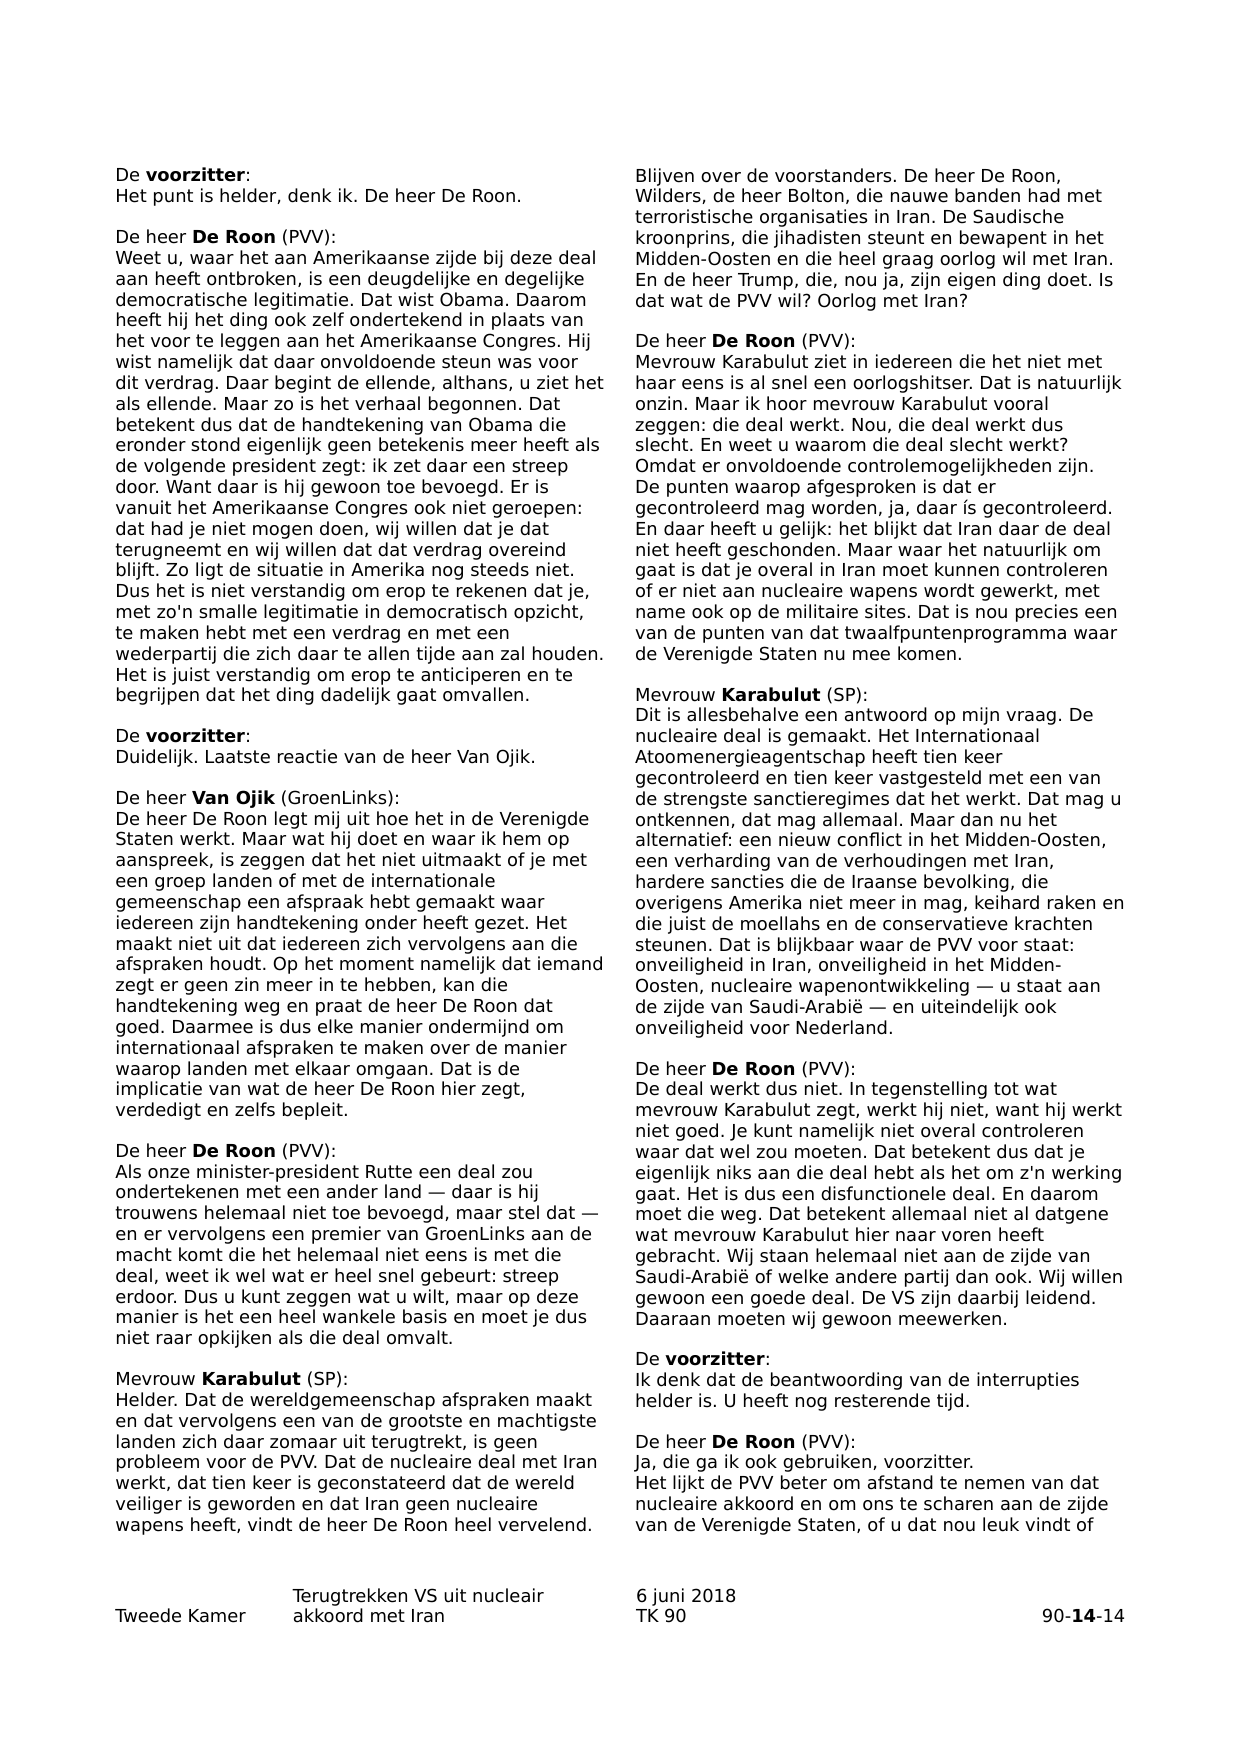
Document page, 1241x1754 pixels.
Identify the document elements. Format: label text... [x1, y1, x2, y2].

text De voorzitter: [115, 165, 605, 186]
text Blijven over de voorstanders. De heer De Roon, Wilders, de heer Bolton, die nauwe banden had met terroristische organisaties in Iran. De Saudische kroonprins, die jihadisten steunt en bewapent in het Midden-Oosten en die heel graag oorlog wil met Iran. En de heer Trump, die, nou ja, zijn eigen ding doet. Is dat wat de PVV wil? Oorlog met Iran? [635, 165, 1125, 311]
text De heer De Roon (PVV): [635, 1058, 1125, 1079]
text De heer De Roon (PVV): [115, 227, 605, 248]
text Ja, die ga ik ook gebruiken, voorzitter. [635, 1452, 1125, 1473]
text De heer De Roon (PVV): [635, 1432, 1125, 1452]
text Het punt is helder, denk ik. De heer De Roon. [115, 186, 605, 207]
text De heer De Roon (PVV): [635, 331, 1125, 352]
text De voorzitter: [115, 726, 605, 747]
text De heer De Roon (PVV): [115, 1141, 605, 1161]
text Mevrouw Karabulut (SP): [115, 1369, 605, 1390]
text Duidelijk. Laatste reactie van de heer Van Ojik. [115, 747, 605, 767]
text Mevrouw Karabulut ziet in iedereen die het niet met haar eens is al snel een oorlogshitser. Dat is natuurlijk onzin. Maar ik hoor mevrouw Karabulut vooral zeggen: die deal werkt. Nou, die deal werkt dus slecht. En weet u waarom die deal slecht werkt? Omdat er onvoldoende controlemogelijkheden zijn. De punten waarop afgesproken is dat er gecontroleerd mag worden, ja, daar ís gecontroleerd. En daar heeft u gelijk: het blijkt dat Iran daar de deal niet heeft geschonden. Maar waar het natuurlijk om gaat is dat je overal in Iran moet kunnen controleren of er niet aan nucleaire wapens wordt gewerkt, met name ook op de militaire sites. Dat is nou precies een van de punten van dat twaalfpuntenprogramma waar de Verenigde Staten nu mee komen. [635, 352, 1125, 664]
text Helder. Dat de wereldgemeenschap afspraken maakt en dat vervolgens een van de grootste en machtigste landen zich daar zomaar uit terugtrekt, is geen probleem voor de PVV. Dat de nucleaire deal met Iran werkt, dat tien keer is geconstateerd dat de wereld veiliger is geworden en dat Iran geen nucleaire wapens heeft, vindt de heer De Roon heel vervelend. [115, 1390, 605, 1536]
text De voorzitter: [635, 1349, 1125, 1370]
text De heer Van Ojik (GroenLinks): [115, 787, 605, 808]
text Als onze minister-president Rutte een deal zou ondertekenen met een ander land — daar is hij trouwens helemaal niet toe bevoegd, maar stel dat — en er vervolgens een premier van GroenLinks aan de macht komt die het helemaal niet eens is met die deal, weet ik wel wat er heel snel gebeurt: streep erdoor. Dus u kunt zeggen wat u wilt, maar op deze manier is het een heel wankele basis en moet je dus niet raar opkijken als die deal omvalt. [115, 1161, 605, 1349]
text Weet u, waar het aan Amerikaanse zijde bij deze deal aan heeft ontbroken, is een deugdelijke en degelijke democratische legitimatie. Dat wist Obama. Daarom heeft hij het ding ook zelf ondertekend in plaats van het voor te leggen aan het Amerikaanse Congres. Hij wist namelijk dat daar onvoldoende steun was voor dit verdrag. Daar begint de ellende, althans, u ziet het als ellende. Maar zo is het verhaal begonnen. Dat betekent dus dat de handtekening van Obama die eronder stond eigenlijk geen betekenis meer heeft als de volgende president zegt: ik zet daar een streep door. Want daar is hij gewoon toe bevoegd. Er is vanuit het Amerikaanse Congres ook niet geroepen: dat had je niet mogen doen, wij willen dat je dat terugneemt en wij willen dat dat verdrag overeind blijft. Zo ligt de situatie in Amerika nog steeds niet. Dus het is niet verstandig om erop te rekenen dat je, met zo'n smalle legitimatie in democratisch opzicht, te maken hebt met een verdrag en met een wederpartij die zich daar te allen tijde aan zal houden. Het is juist verstandig om erop te anticiperen en te begrijpen dat het ding dadelijk gaat omvallen. [115, 248, 605, 706]
text Mevrouw Karabulut (SP): [635, 684, 1125, 705]
text Dit is allesbehalve een antwoord op mijn vraag. De nucleaire deal is gemaakt. Het Internationaal Atoomenergieagentschap heeft tien keer gecontroleerd en tien keer vastgesteld met een van de strengste sanctieregimes dat het werkt. Dat mag u ontkennen, dat mag allemaal. Maar dan nu het alternatief: een nieuw conflict in het Midden-Oosten, een verharding van de verhoudingen met Iran, hardere sancties die de Iraanse bevolking, die overigens Amerika niet meer in mag, keihard raken en die juist de moellahs en de conservatieve krachten steunen. Dat is blijkbaar waar de PVV voor staat: onveiligheid in Iran, onveiligheid in het Midden-Oosten, nucleaire wapenontwikkeling — u staat aan de zijde van Saudi-Arabië — en uiteindelijk ook onveiligheid voor Nederland. [635, 705, 1125, 1038]
text Het lijkt de PVV beter om afstand te nemen van dat nucleaire akkoord en om ons te scharen aan de zijde van de Verenigde Staten, of u dat nou leuk vindt of [635, 1473, 1125, 1536]
text De deal werkt dus niet. In tegenstelling tot wat mevrouw Karabulut zegt, werkt hij niet, want hij werkt niet goed. Je kunt namelijk niet overal controleren waar dat wel zou moeten. Dat betekent dus dat je eigenlijk niks aan die deal hebt als het om z'n werking gaat. Het is dus een disfunctionele deal. En daarom moet die weg. Dat betekent allemaal niet al datgene wat mevrouw Karabulut hier naar voren heeft gebracht. Wij staan helemaal niet aan de zijde van Saudi-Arabië of welke andere partij dan ook. Wij willen gewoon een goede deal. De VS zijn daarbij leidend. Daaraan moeten wij gewoon meewerken. [635, 1079, 1125, 1329]
text Ik denk dat de beantwoording van de interrupties helder is. U heeft nog resterende tijd. [635, 1370, 1125, 1412]
text De heer De Roon legt mij uit hoe het in de Verenigde Staten werkt. Maar wat hij doet en waar ik hem op aanspreek, is zeggen dat het niet uitmaakt of je met een groep landen of met de internationale gemeenschap een afspraak hebt gemaakt waar iedereen zijn handtekening onder heeft gezet. Het maakt niet uit dat iedereen zich vervolgens aan die afspraken houdt. Op het moment namelijk dat iemand zegt er geen zin meer in te hebben, kan die handtekening weg en praat de heer De Roon dat goed. Daarmee is dus elke manier ondermijnd om internationaal afspraken te maken over de manier waarop landen met elkaar omgaan. Dat is de implicatie van wat de heer De Roon hier zegt, verdedigt en zelfs bepleit. [115, 808, 605, 1121]
